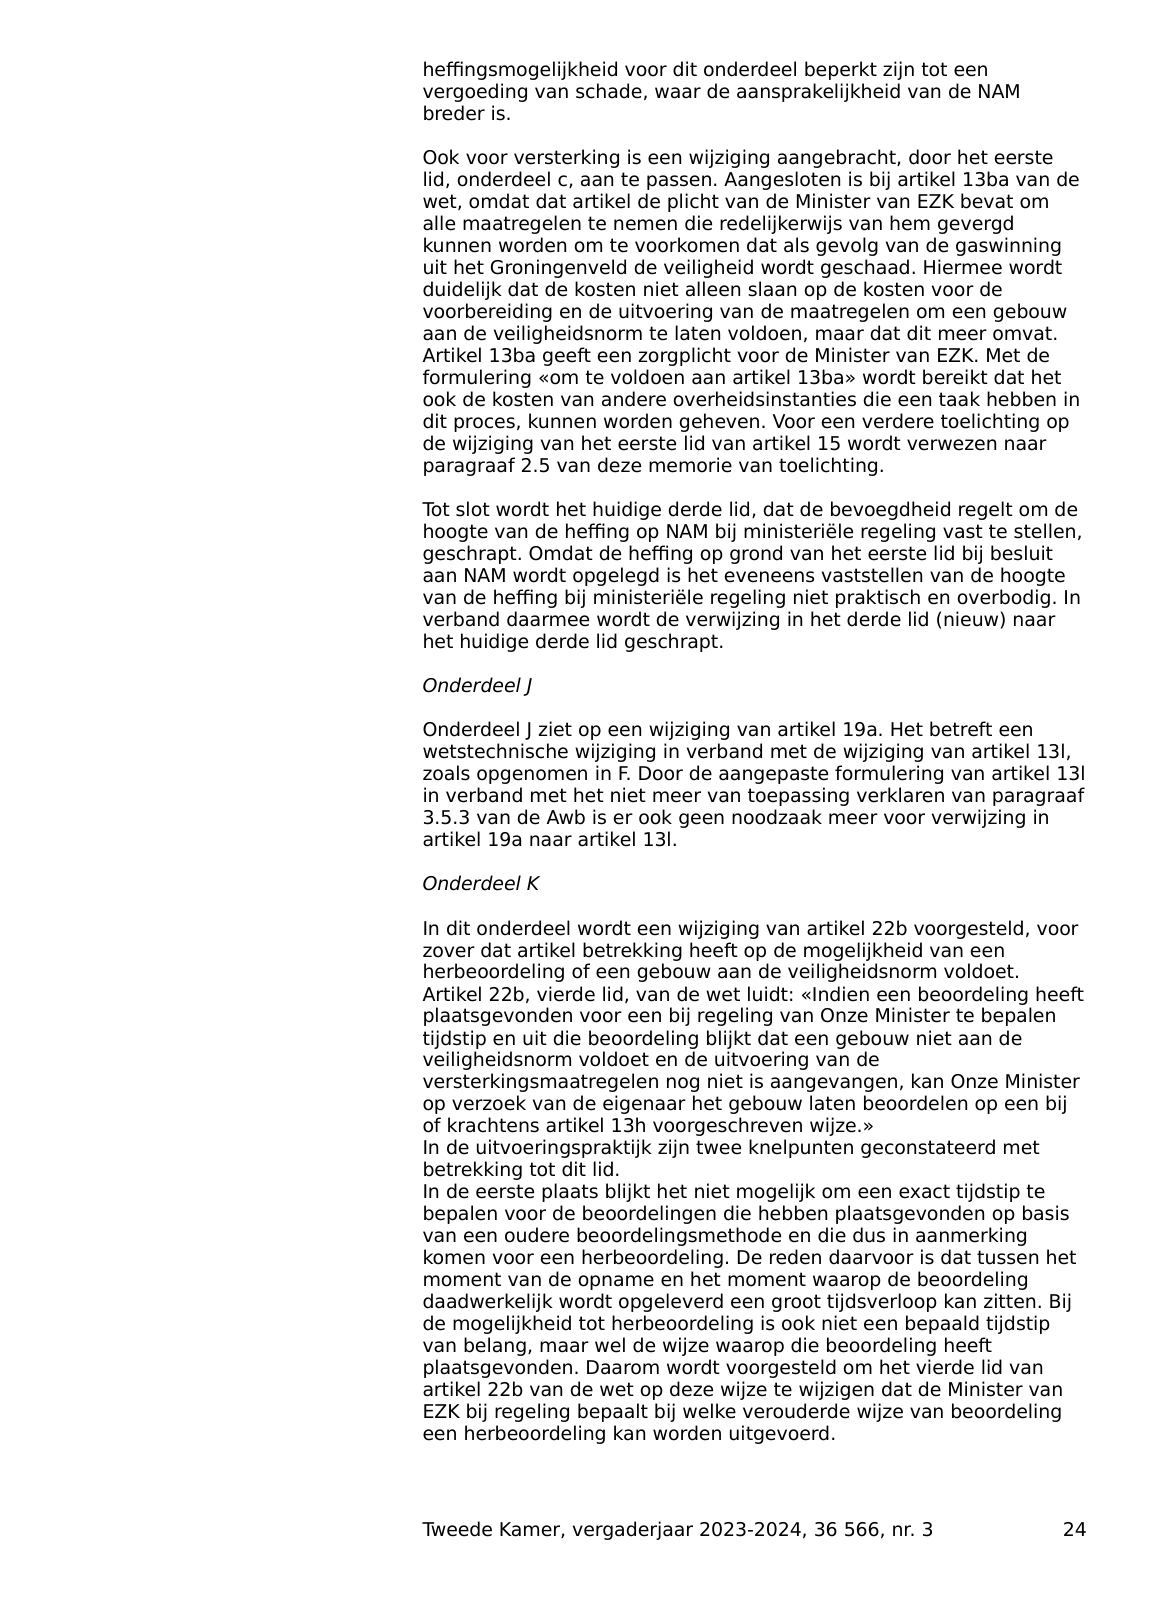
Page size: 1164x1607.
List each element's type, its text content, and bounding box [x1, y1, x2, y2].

text heffingsmogelijkheid voor dit onderdeel beperkt zijn tot een vergoeding van schade, waar de aansprakelijkheid van de NAM breder is. [422, 59, 1087, 125]
text Tot slot wordt het huidige derde lid, dat de bevoegdheid regelt om de hoogte van de heffing op NAM bij ministeriële regeling vast te stellen, geschrapt. Omdat de heffing op grond van het eerste lid bij besluit aan NAM wordt opgelegd is het eveneens vaststellen van de hoogte van de heffing bij ministeriële regeling niet praktisch en overbodig. In verband daarmee wordt de verwijzing in het derde lid (nieuw) naar het huidige derde lid geschrapt. [422, 499, 1087, 653]
text In dit onderdeel wordt een wijziging van artikel 22b voorgesteld, voor zover dat artikel betrekking heeft op de mogelijkheid van een herbeoordeling of een gebouw aan de veiligheidsnorm voldoet. Artikel 22b, vierde lid, van de wet luidt: «Indien een beoordeling heeft plaatsgevonden voor een bij regeling van Onze Minister te bepalen tijdstip en uit die beoordeling blijkt dat een gebouw niet aan de veiligheidsnorm voldoet en de uitvoering van de versterkingsmaatregelen nog niet is aangevangen, kan Onze Minister op verzoek van de eigenaar het gebouw laten beoordelen op een bij of krachtens artikel 13h voorgeschreven wijze.» [422, 917, 1087, 1137]
text Onderdeel J ziet op een wijziging van artikel 19a. Het betreft een wetstechnische wijziging in verband met de wijziging van artikel 13l, zoals opgenomen in F. Door de aangepaste formulering van artikel 13l in verband met het niet meer van toepassing verklaren van paragraaf 3.5.3 van de Awb is er ook geen noodzaak meer voor verwijzing in artikel 19a naar artikel 13l. [422, 719, 1087, 851]
text Ook voor versterking is een wijziging aangebracht, door het eerste lid, onderdeel c, aan te passen. Aangesloten is bij artikel 13ba van de wet, omdat dat artikel de plicht van de Minister van EZK bevat om alle maatregelen te nemen die redelijkerwijs van hem gevergd kunnen worden om te voorkomen dat als gevolg van de gaswinning uit het Groningenveld de veiligheid wordt geschaad. Hiermee wordt duidelijk dat de kosten niet alleen slaan op de kosten voor de voorbereiding en de uitvoering van de maatregelen om een gebouw aan de veiligheidsnorm te laten voldoen, maar dat dit meer omvat. Artikel 13ba geeft een zorgplicht voor de Minister van EZK. Met de formulering «om te voldoen aan artikel 13ba» wordt bereikt dat het ook de kosten van andere overheidsinstanties die een taak hebben in dit proces, kunnen worden geheven. Voor een verdere toelichting op de wijziging van het eerste lid van artikel 15 wordt verwezen naar paragraaf 2.5 van deze memorie van toelichting. [422, 147, 1087, 477]
text In de eerste plaats blijkt het niet mogelijk om een exact tijdstip te bepalen voor de beoordelingen die hebben plaatsgevonden op basis van een oudere beoordelingsmethode en die dus in aanmerking komen voor een herbeoordeling. De reden daarvoor is dat tussen het moment van de opname en het moment waarop de beoordeling daadwerkelijk wordt opgeleverd een groot tijdsverloop kan zitten. Bij de mogelijkheid tot herbeoordeling is ook niet een bepaald tijdstip van belang, maar wel de wijze waarop die beoordeling heeft plaatsgevonden. Daarom wordt voorgesteld om het vierde lid van artikel 22b van de wet op deze wijze te wijzigen dat de Minister van EZK bij regeling bepaalt bij welke verouderde wijze van beoordeling een herbeoordeling kan worden uitgevoerd. [422, 1181, 1087, 1445]
subtitle Onderdeel K [422, 873, 1087, 895]
subtitle Onderdeel J [422, 675, 1087, 697]
text In de uitvoeringspraktijk zijn twee knelpunten geconstateerd met betrekking tot dit lid. [422, 1137, 1087, 1181]
